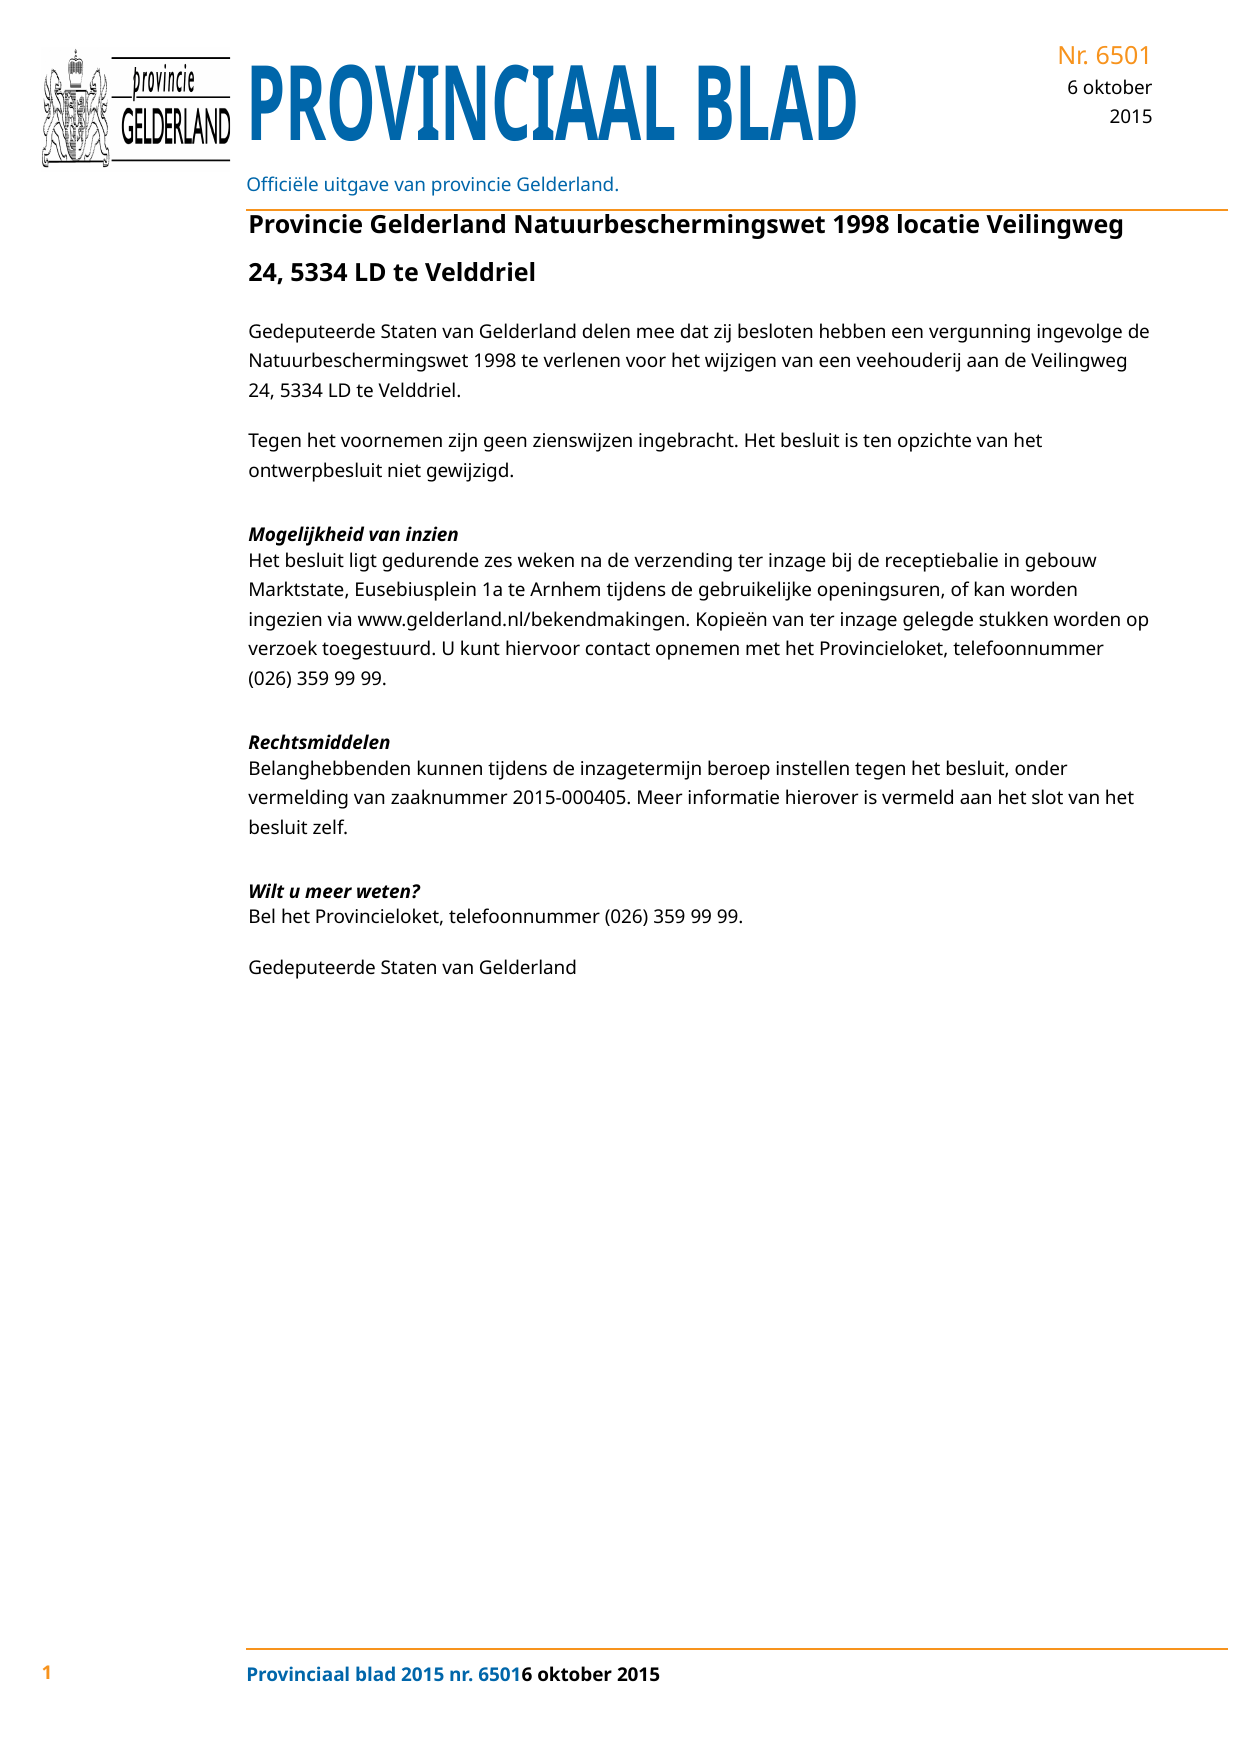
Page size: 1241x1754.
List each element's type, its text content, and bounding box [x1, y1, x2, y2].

text Belanghebbenden kunnen tijdens de inzagetermijn beroep instellen tegen het besluit, onder vermelding van zaaknummer 2015-000405. Meer informatie hierover is vermeld aan het slot van het besluit zelf. [248, 755, 1152, 840]
picture [41, 47, 231, 172]
text Rechtsmiddelen [248, 729, 1152, 755]
text Bel het Provincieloket, telefoonnummer (026) 359 99 99. [248, 904, 1152, 929]
text Tegen het voornemen zijn geen zienswijzen ingebracht. Het besluit is ten opzichte van het ontwerpbesluit niet gewijzigd. [248, 427, 1152, 483]
text Gedeputeerde Staten van Gelderland delen mee dat zij besloten hebben een vergunning ingevolge de Natuurbeschermingswet 1998 te verlenen voor het wijzigen van een veehouderij aan de Veilingweg 24, 5334 LD te Velddriel. [248, 318, 1152, 403]
text Gedeputeerde Staten van Gelderland [248, 954, 1152, 980]
text Het besluit ligt gedurende zes weken na de verzending ter inzage bij de receptiebalie in gebouw Marktstate, Eusebiusplein 1a te Arnhem tijdens de gebruikelijke openingsuren, of kan worden ingezien via www.gelderland.nl/bekendmakingen. Kopieën van ter inzage gelegde stukken worden op verzoek toegestuurd. U kunt hiervoor contact opnemen met het Provincieloket, telefoonnummer (026) 359 99 99. [248, 547, 1152, 691]
text Wilt u meer weten? [248, 878, 1152, 904]
text Provincie Gelderland Natuurbeschermingswet 1998 locatie Veilingweg 24, 5334 LD te Velddriel [248, 211, 1152, 288]
text Mogelijkheid van inzien [248, 521, 1152, 547]
